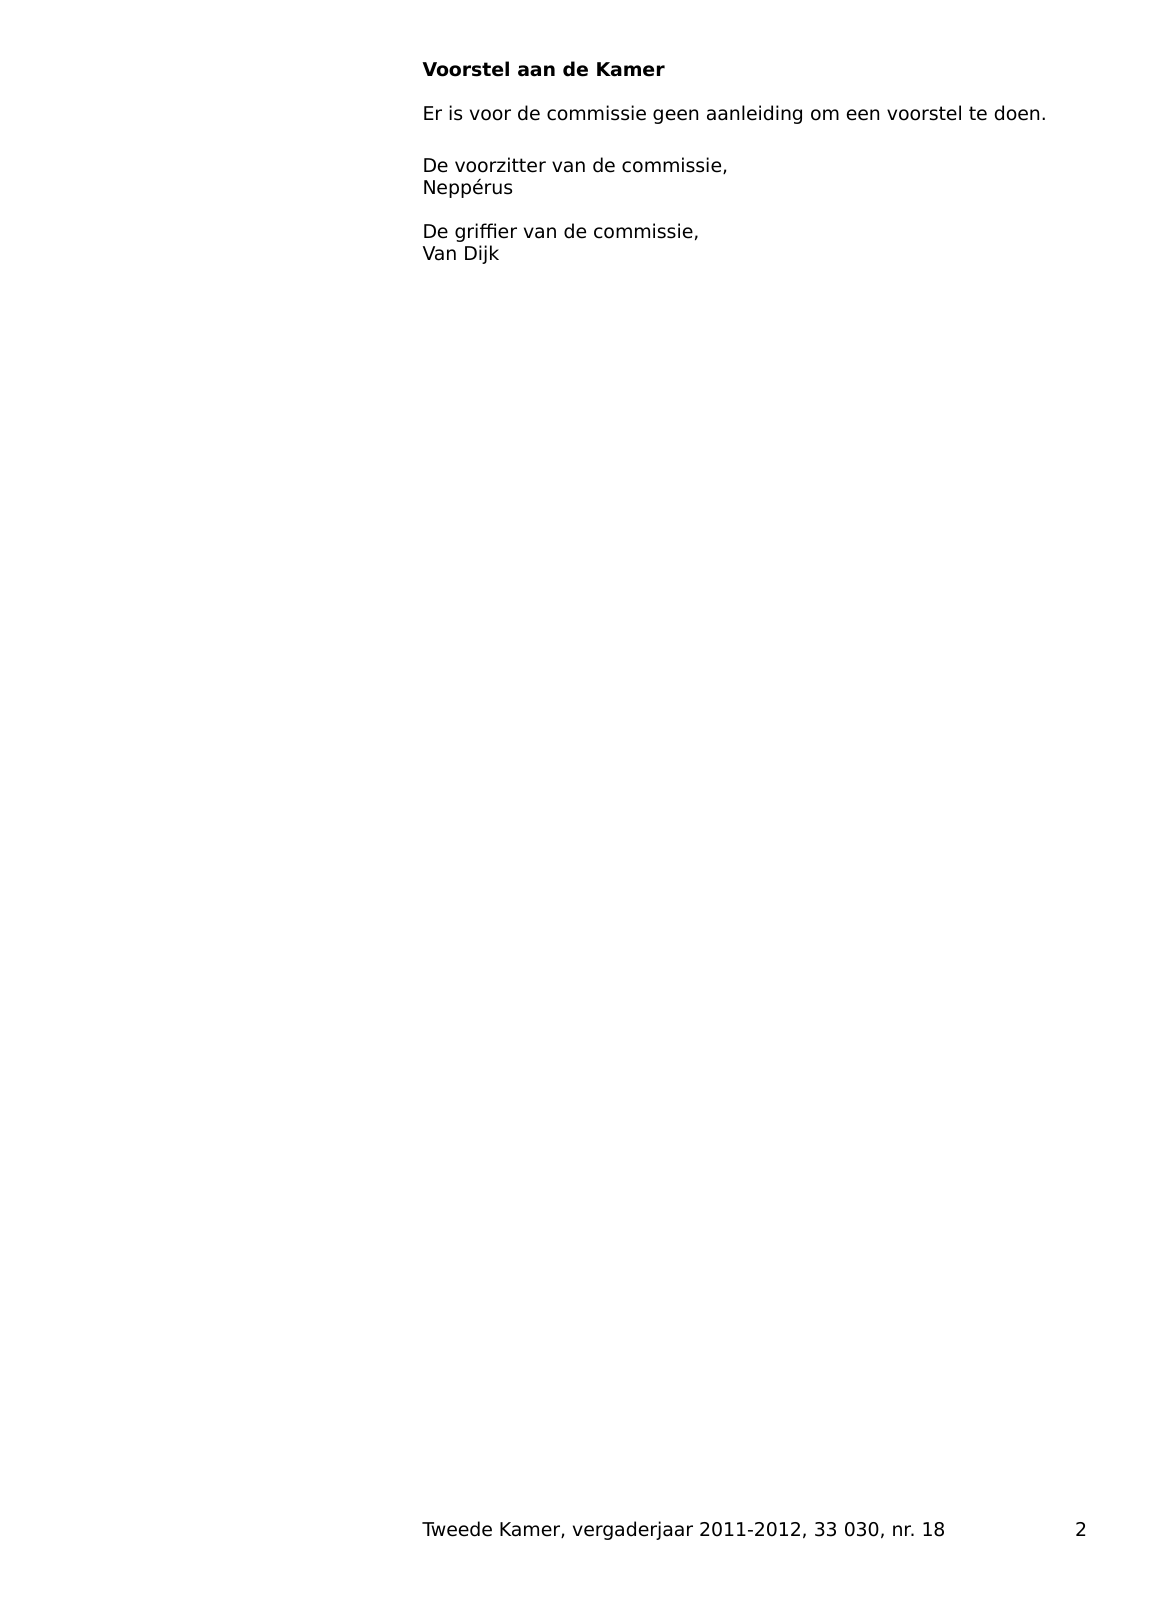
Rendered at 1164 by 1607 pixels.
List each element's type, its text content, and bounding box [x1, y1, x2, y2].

text Er is voor de commissie geen aanleiding om een voorstel te doen. [422, 103, 1087, 125]
text De voorzitter van de commissie, Neppérus [422, 155, 1087, 199]
subtitle Voorstel aan de Kamer [422, 59, 1087, 81]
text De griffier van de commissie, Van Dijk [422, 221, 1087, 265]
